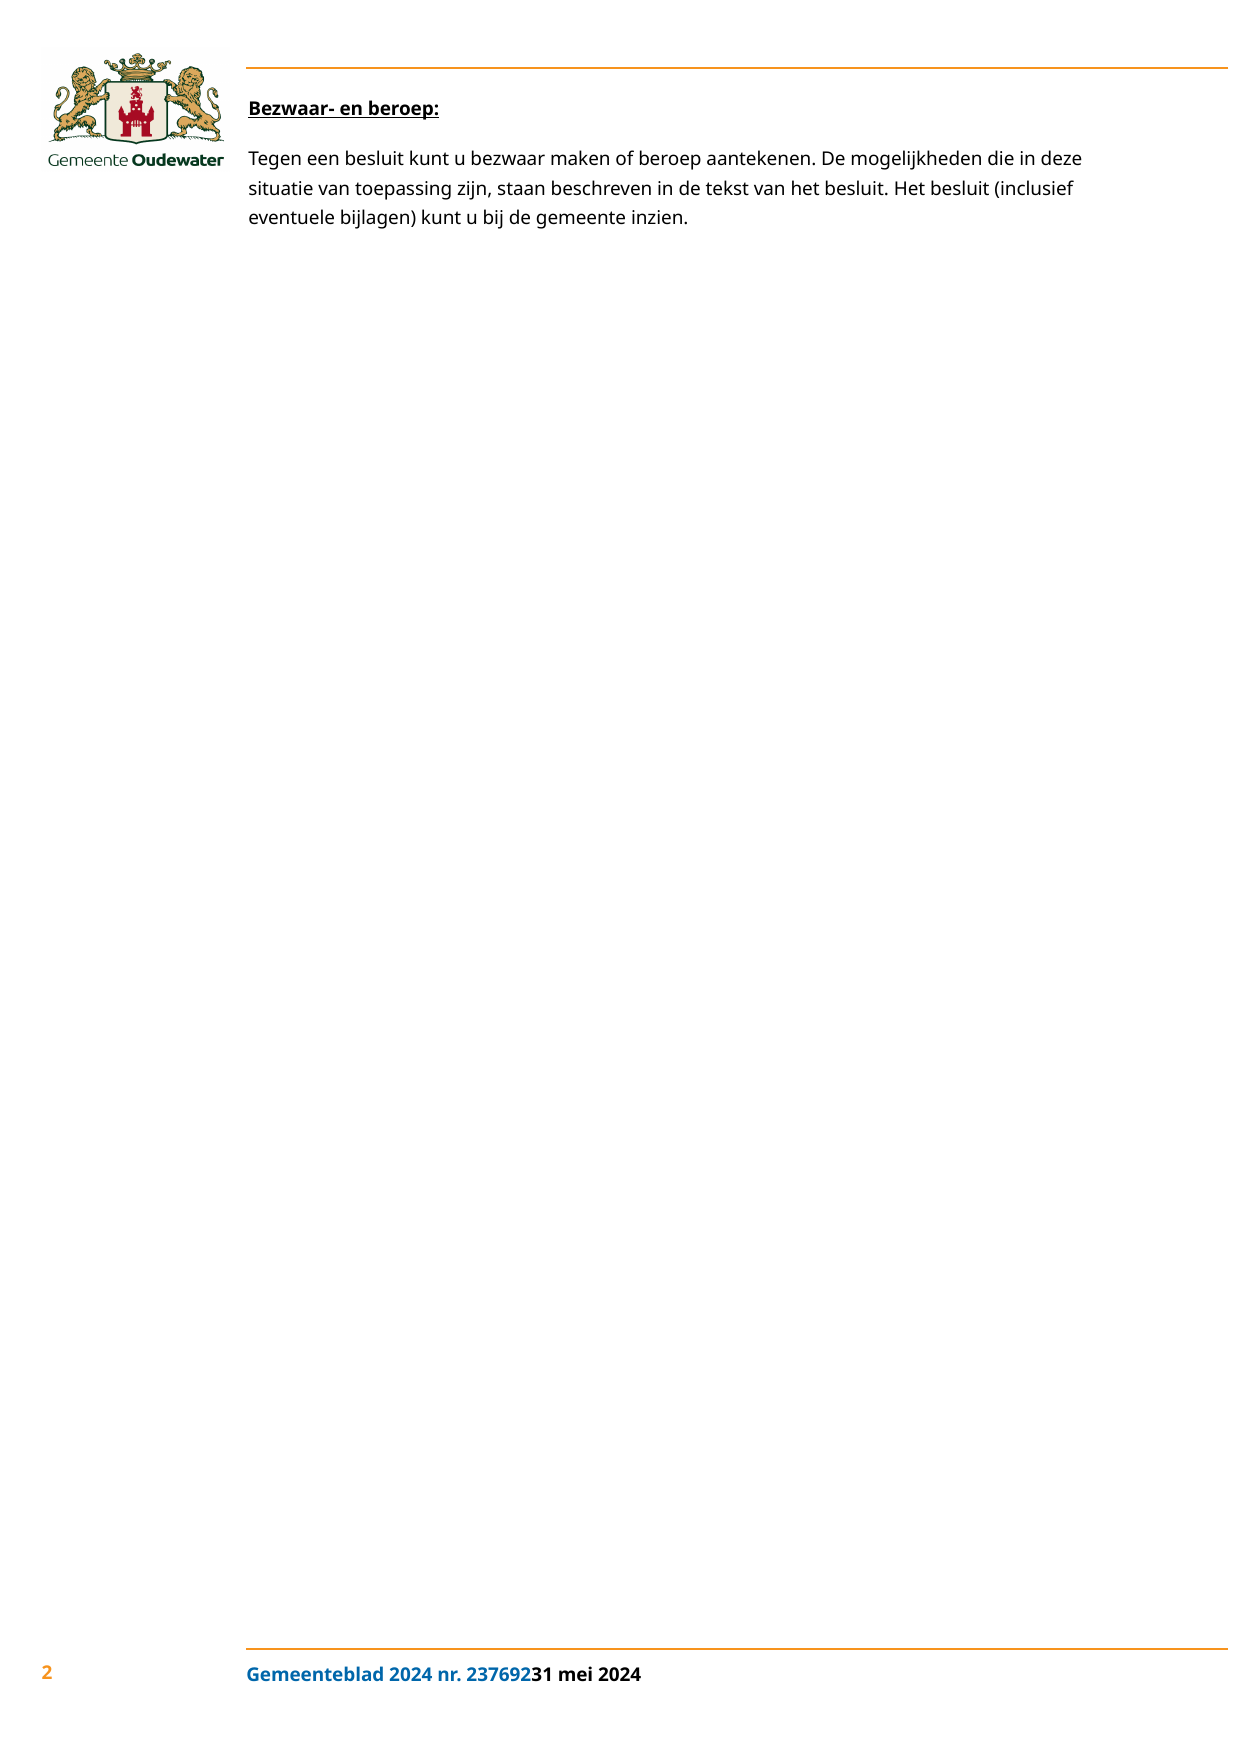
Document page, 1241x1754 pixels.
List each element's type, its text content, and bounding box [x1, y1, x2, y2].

picture [41, 47, 231, 172]
text Bezwaar- en beroep: [248, 95, 1152, 121]
text Tegen een besluit kunt u bezwaar maken of beroep aantekenen. De mogelijkheden die in deze situatie van toepassing zijn, staan beschreven in de tekst van het besluit. Het besluit (inclusief eventuele bijlagen) kunt u bij de gemeente inzien. [248, 145, 1152, 230]
